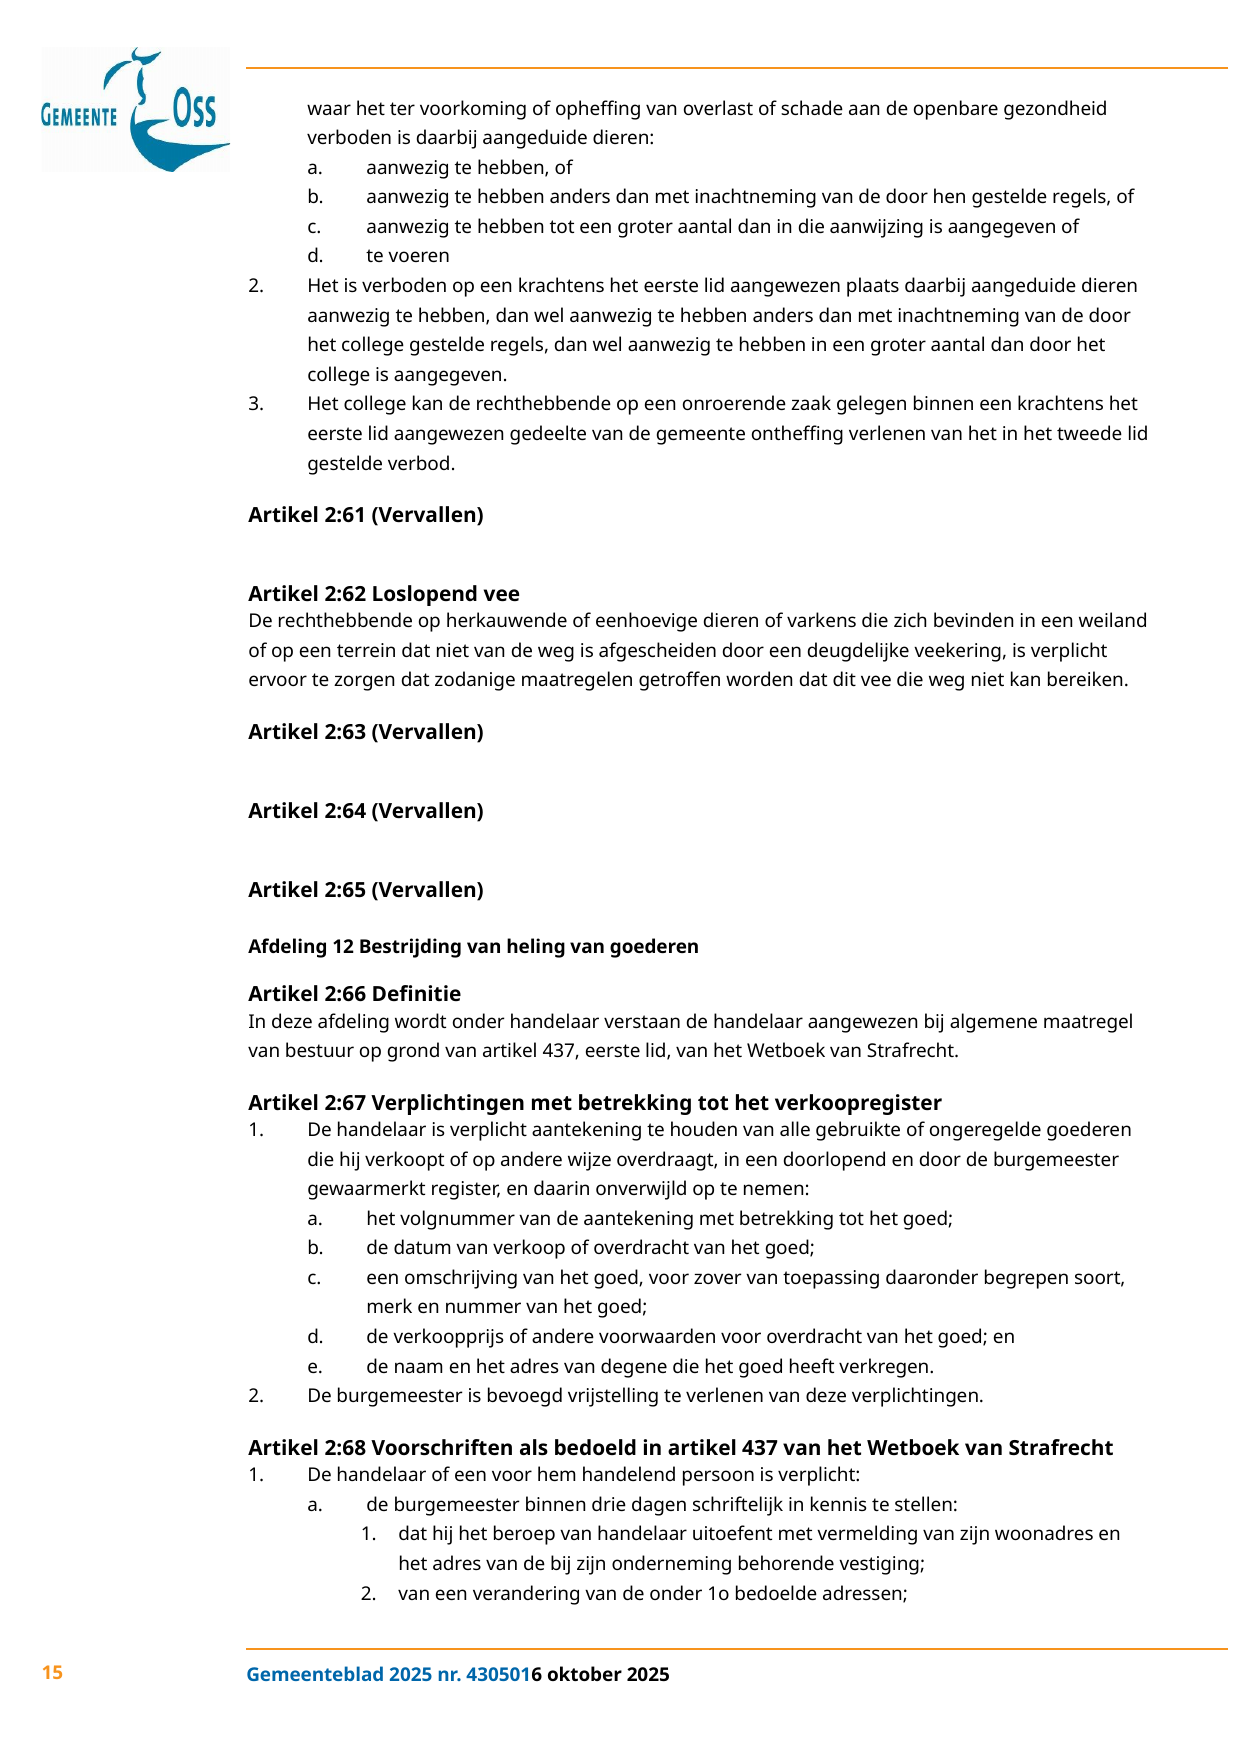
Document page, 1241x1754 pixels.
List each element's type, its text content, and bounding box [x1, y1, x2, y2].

text In deze afdeling wordt onder handelaar verstaan de handelaar aangewezen bij algemene maatregel van bestuur op grond van artikel 437, eerste lid, van het Wetboek van Strafrecht. [248, 1008, 1152, 1063]
list De burgemeester is bevoegd vrijstelling te verlenen van deze verplichtingen. [248, 1382, 1152, 1408]
list van een verandering van de onder 1o bedoelde adressen; [361, 1580, 1152, 1605]
text Artikel 2:61 (Vervallen) [248, 500, 1152, 529]
list De handelaar is verplicht aantekening te houden van alle gebruikte of ongeregelde goederen die hij verkoopt of op andere wijze overdraagt, in een doorlopend en door de burgemeester gewaarmerkt register, en daarin onverwijld op te nemen: [248, 1116, 1152, 1201]
text Artikel 2:63 (Vervallen) [248, 717, 1152, 746]
text Artikel 2:64 (Vervallen) [248, 796, 1152, 824]
list dat hij het beroep van handelaar uitoefent met vermelding van zijn woonadres en het adres van de bij zijn onderneming behorende vestiging; [361, 1521, 1152, 1576]
list de verkoopprijs of andere voorwaarden voor overdracht van het goed; en [307, 1323, 1152, 1349]
list Het college kan de rechthebbende op een onroerende zaak gelegen binnen een krachtens het eerste lid aangewezen gedeelte van de gemeente ontheffing verlenen van het in het tweede lid gestelde verbod. [248, 391, 1152, 476]
list De handelaar of een voor hem handelend persoon is verplicht: [248, 1461, 1152, 1487]
list aanwezig te hebben, of [307, 154, 1152, 180]
list te voeren [307, 243, 1152, 268]
text Artikel 2:62 Loslopend vee [248, 579, 1152, 607]
list de naam en het adres van degene die het goed heeft verkregen. [307, 1353, 1152, 1379]
list aanwezig te hebben tot een groter aantal dan in die aanwijzing is aangegeven of [307, 213, 1152, 239]
text De rechthebbende op herkauwende of eenhoevige dieren of varkens die zich bevinden in een weiland of op een terrein dat niet van de weg is afgescheiden door een deugdelijke veekering, is verplicht ervoor te zorgen dat zodanige maatregelen getroffen worden dat dit vee die weg niet kan bereiken. [248, 607, 1152, 692]
list de datum van verkoop of overdracht van het goed; [307, 1234, 1152, 1260]
text Artikel 2:65 (Vervallen) [248, 875, 1152, 903]
list waar het ter voorkoming of opheffing van overlast of schade aan de openbare gezondheid verboden is daarbij aangeduide dieren: [248, 95, 1152, 150]
picture [41, 47, 231, 172]
list de burgemeester binnen drie dagen schriftelijk in kennis te stellen: [307, 1491, 1152, 1517]
list het volgnummer van de aantekening met betrekking tot het goed; [307, 1205, 1152, 1231]
text Artikel 2:67 Verplichtingen met betrekking tot het verkoopregister [248, 1088, 1152, 1116]
text Artikel 2:66 Definitie [248, 979, 1152, 1008]
text Artikel 2:68 Voorschriften als bedoeld in artikel 437 van het Wetboek van Strafrecht [248, 1433, 1152, 1461]
text Afdeling 12 Bestrijding van heling van goederen [248, 933, 1152, 958]
list een omschrijving van het goed, voor zover van toepassing daaronder begrepen soort, merk en nummer van het goed; [307, 1264, 1152, 1319]
list Het is verboden op een krachtens het eerste lid aangewezen plaats daarbij aangeduide dieren aanwezig te hebben, dan wel aanwezig te hebben anders dan met inachtneming van de door het college gestelde regels, dan wel aanwezig te hebben in een groter aantal dan door het college is aangegeven. [248, 272, 1152, 387]
list aanwezig te hebben anders dan met inachtneming van de door hen gestelde regels, of [307, 183, 1152, 209]
